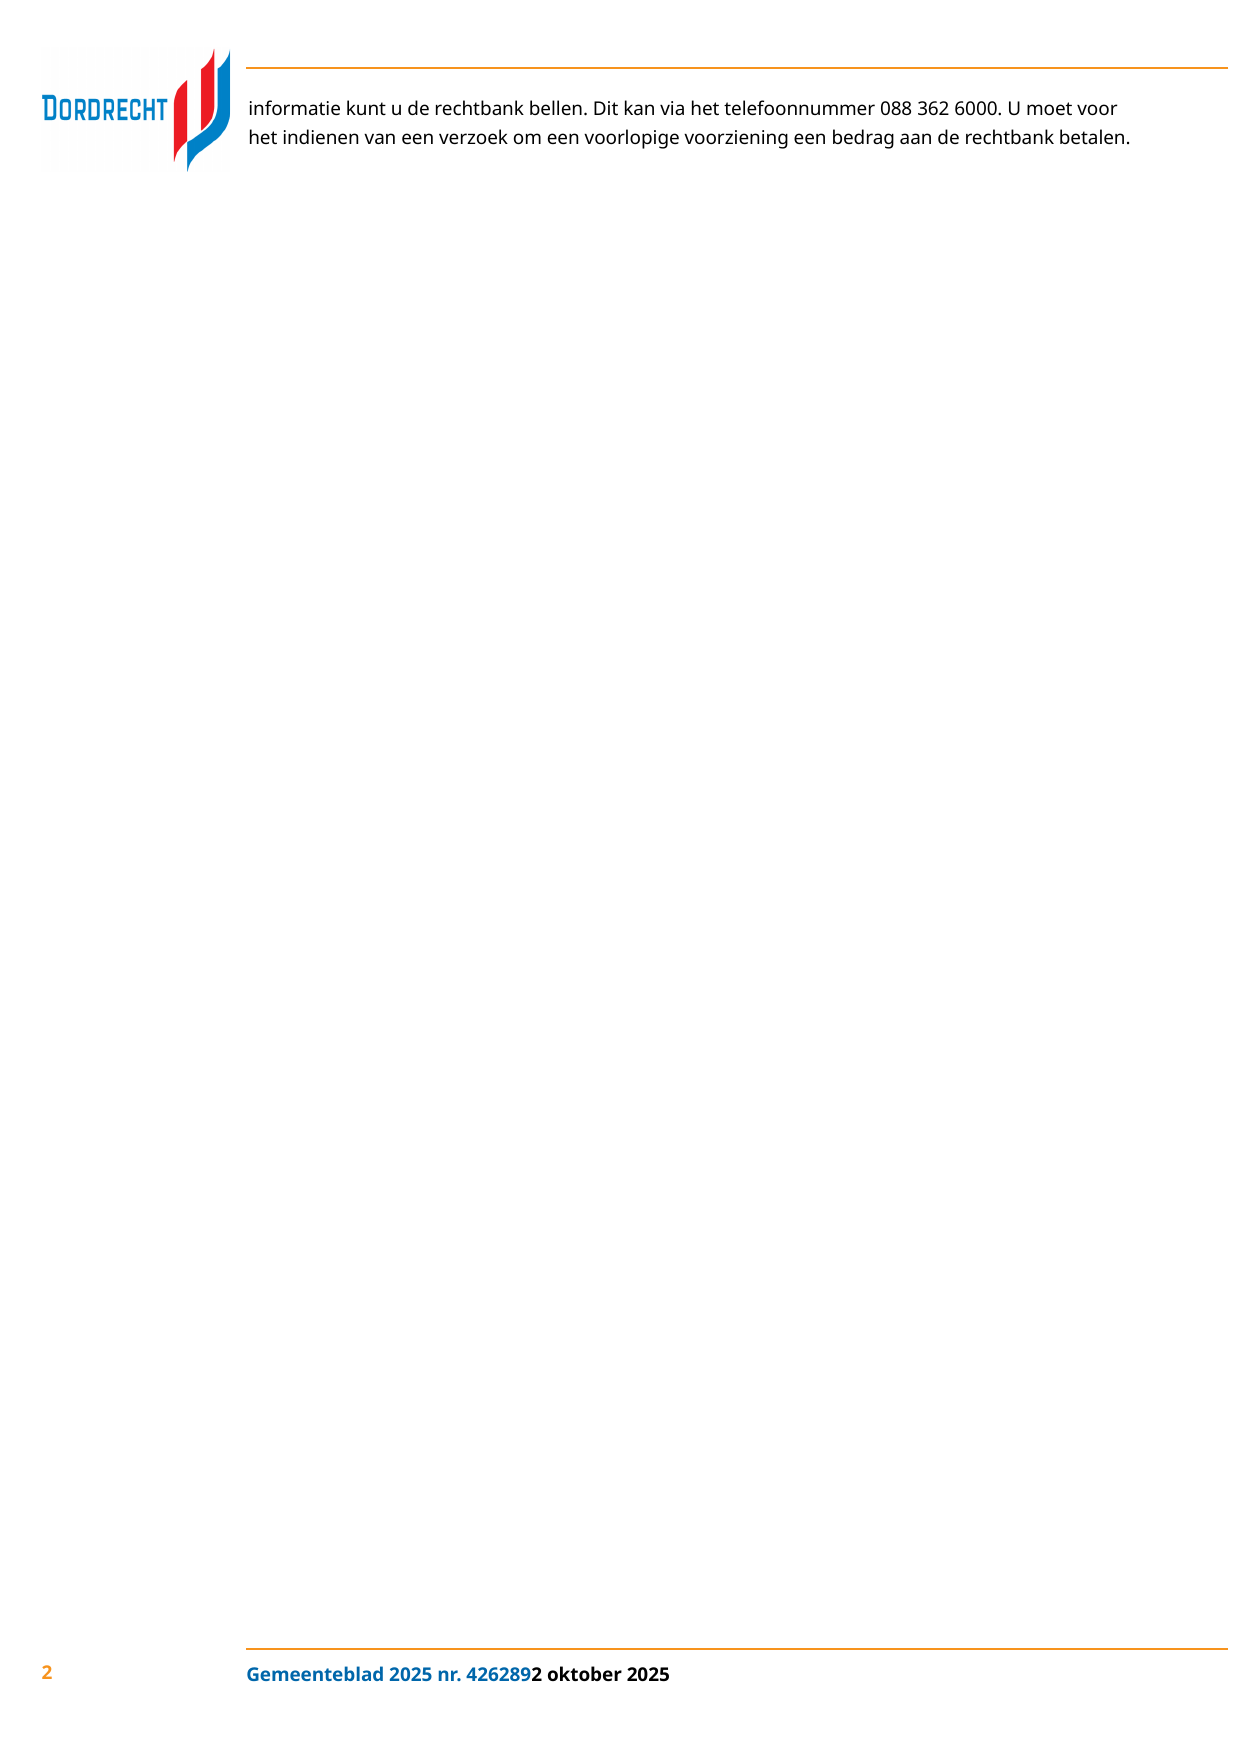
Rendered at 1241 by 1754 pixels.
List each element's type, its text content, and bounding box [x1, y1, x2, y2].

picture [41, 47, 231, 172]
text informatie kunt u de rechtbank bellen. Dit kan via het telefoonnummer 088 362 6000. U moet voor het indienen van een verzoek om een voorlopige voorziening een bedrag aan de rechtbank betalen. [248, 95, 1152, 150]
